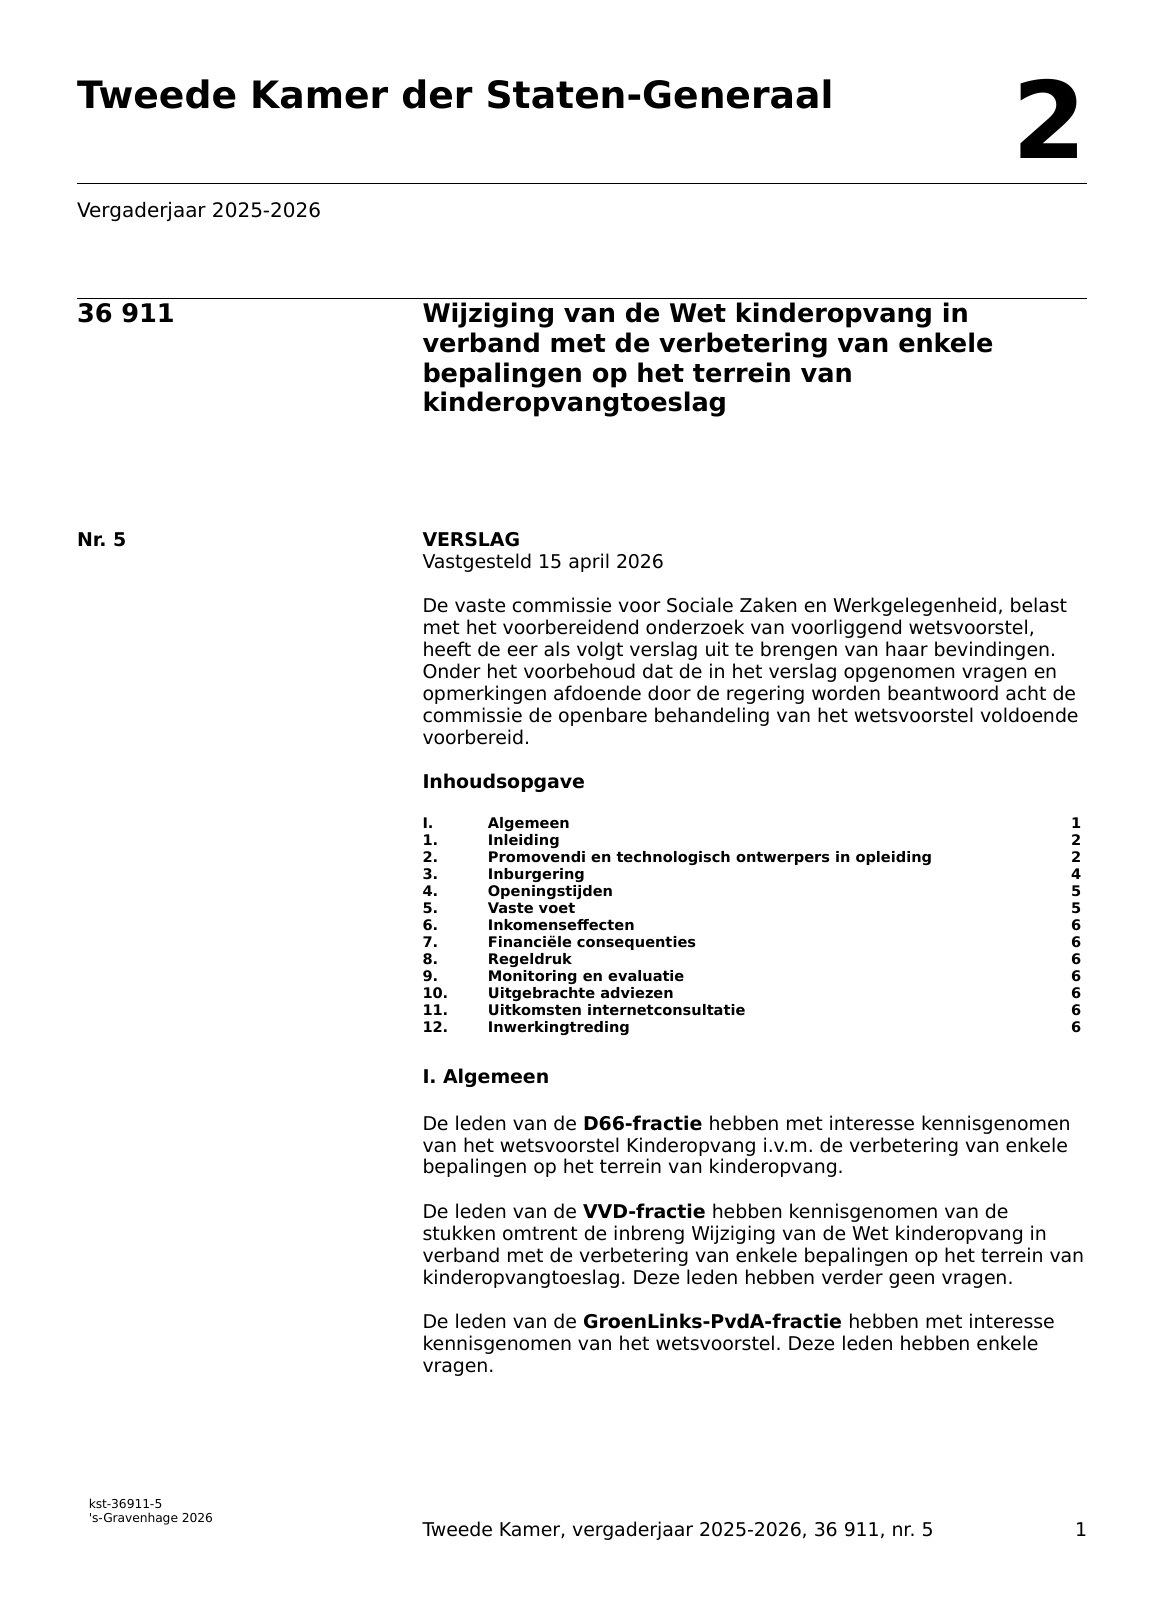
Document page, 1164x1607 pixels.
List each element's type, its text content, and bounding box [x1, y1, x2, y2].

subtitle 36 911 Wijziging van de Wet kinderopvang in verband met de verbetering van enkele bepalingen op het terrein van kinderopvangtoeslag [77, 299, 1087, 418]
table_cell Monitoring en evaluatie [482, 968, 1027, 984]
table_cell Inkomenseffecten [482, 917, 1027, 934]
table_cell Inburgering [482, 866, 1027, 883]
table_cell 6 [1027, 1019, 1087, 1036]
table_cell 6 [1027, 951, 1087, 968]
table_cell 6. [422, 917, 482, 934]
text 's-Gravenhage 2026 [88, 1511, 323, 1525]
table_cell Regeldruk [482, 951, 1027, 968]
table_cell 8. [422, 951, 482, 968]
table_cell 1. [422, 832, 482, 849]
table_cell 3. [422, 866, 482, 883]
table_cell 5 [1027, 883, 1087, 900]
table_cell 2 [1027, 849, 1087, 866]
text Vastgesteld 15 april 2026 [422, 551, 1087, 573]
table_cell Inleiding [482, 832, 1027, 849]
table_header 1 [1027, 815, 1087, 832]
table_cell Openingstijden [482, 883, 1027, 900]
table_cell Uitgebrachte adviezen [482, 985, 1027, 1002]
table_cell 2 [1027, 832, 1087, 849]
table_cell 12. [422, 1019, 482, 1036]
table_cell 10. [422, 985, 482, 1002]
table_cell Promovendi en technologisch ontwerpers in opleiding [482, 849, 1027, 866]
table_cell Financiële consequenties [482, 934, 1027, 951]
table_cell 6 [1027, 968, 1087, 984]
subtitle Inhoudsopgave [422, 771, 1087, 793]
table_header 2 [886, 59, 1087, 183]
table_cell 6 [1027, 985, 1087, 1002]
table_cell 2. [422, 849, 482, 866]
text De leden van de VVD-fractie hebben kennisgenomen van de stukken omtrent de inbreng Wijziging van de Wet kinderopvang in verband met de verbetering van enkele bepalingen op het terrein van kinderopvangtoeslag. Deze leden hebben verder geen vragen. [422, 1201, 1087, 1288]
text kst-36911-5 [88, 1497, 323, 1511]
table_cell 5 [1027, 900, 1087, 917]
table_cell 4. [422, 883, 482, 900]
subtitle Nr. 5 VERSLAG [77, 529, 1087, 551]
table_cell 11. [422, 1002, 482, 1018]
subtitle I. Algemeen [422, 1066, 1087, 1087]
text De leden van de D66-fractie hebben met interesse kennisgenomen van het wetsvoorstel Kinderopvang i.v.m. de verbetering van enkele bepalingen op het terrein van kinderopvang. [422, 1112, 1087, 1178]
table_cell 9. [422, 968, 482, 984]
table_header Tweede Kamer der Staten-Generaal [77, 59, 886, 183]
table_cell Vergaderjaar 2025-2026 [77, 184, 1087, 298]
table_cell 5. [422, 900, 482, 917]
table_cell Vaste voet [482, 900, 1027, 917]
table_cell Inwerkingtreding [482, 1019, 1027, 1036]
table_cell 6 [1027, 934, 1087, 951]
table_cell 6 [1027, 917, 1087, 934]
table_cell 7. [422, 934, 482, 951]
text De vaste commissie voor Sociale Zaken en Werkgelegenheid, belast met het voorbereidend onderzoek van voorliggend wetsvoorstel, heeft de eer als volgt verslag uit te brengen van haar bevindingen. [422, 595, 1087, 661]
text Onder het voorbehoud dat de in het verslag opgenomen vragen en opmerkingen afdoende door de regering worden beantwoord acht de commissie de openbare behandeling van het wetsvoorstel voldoende voorbereid. [422, 661, 1087, 749]
table_cell 4 [1027, 866, 1087, 883]
table_cell Uitkomsten internetconsultatie [482, 1002, 1027, 1018]
text De leden van de GroenLinks-PvdA-fractie hebben met interesse kennisgenomen van het wetsvoorstel. Deze leden hebben enkele vragen. [422, 1311, 1087, 1377]
table_header Algemeen [482, 815, 1027, 832]
table_header I. [422, 815, 482, 832]
table_cell 6 [1027, 1002, 1087, 1018]
